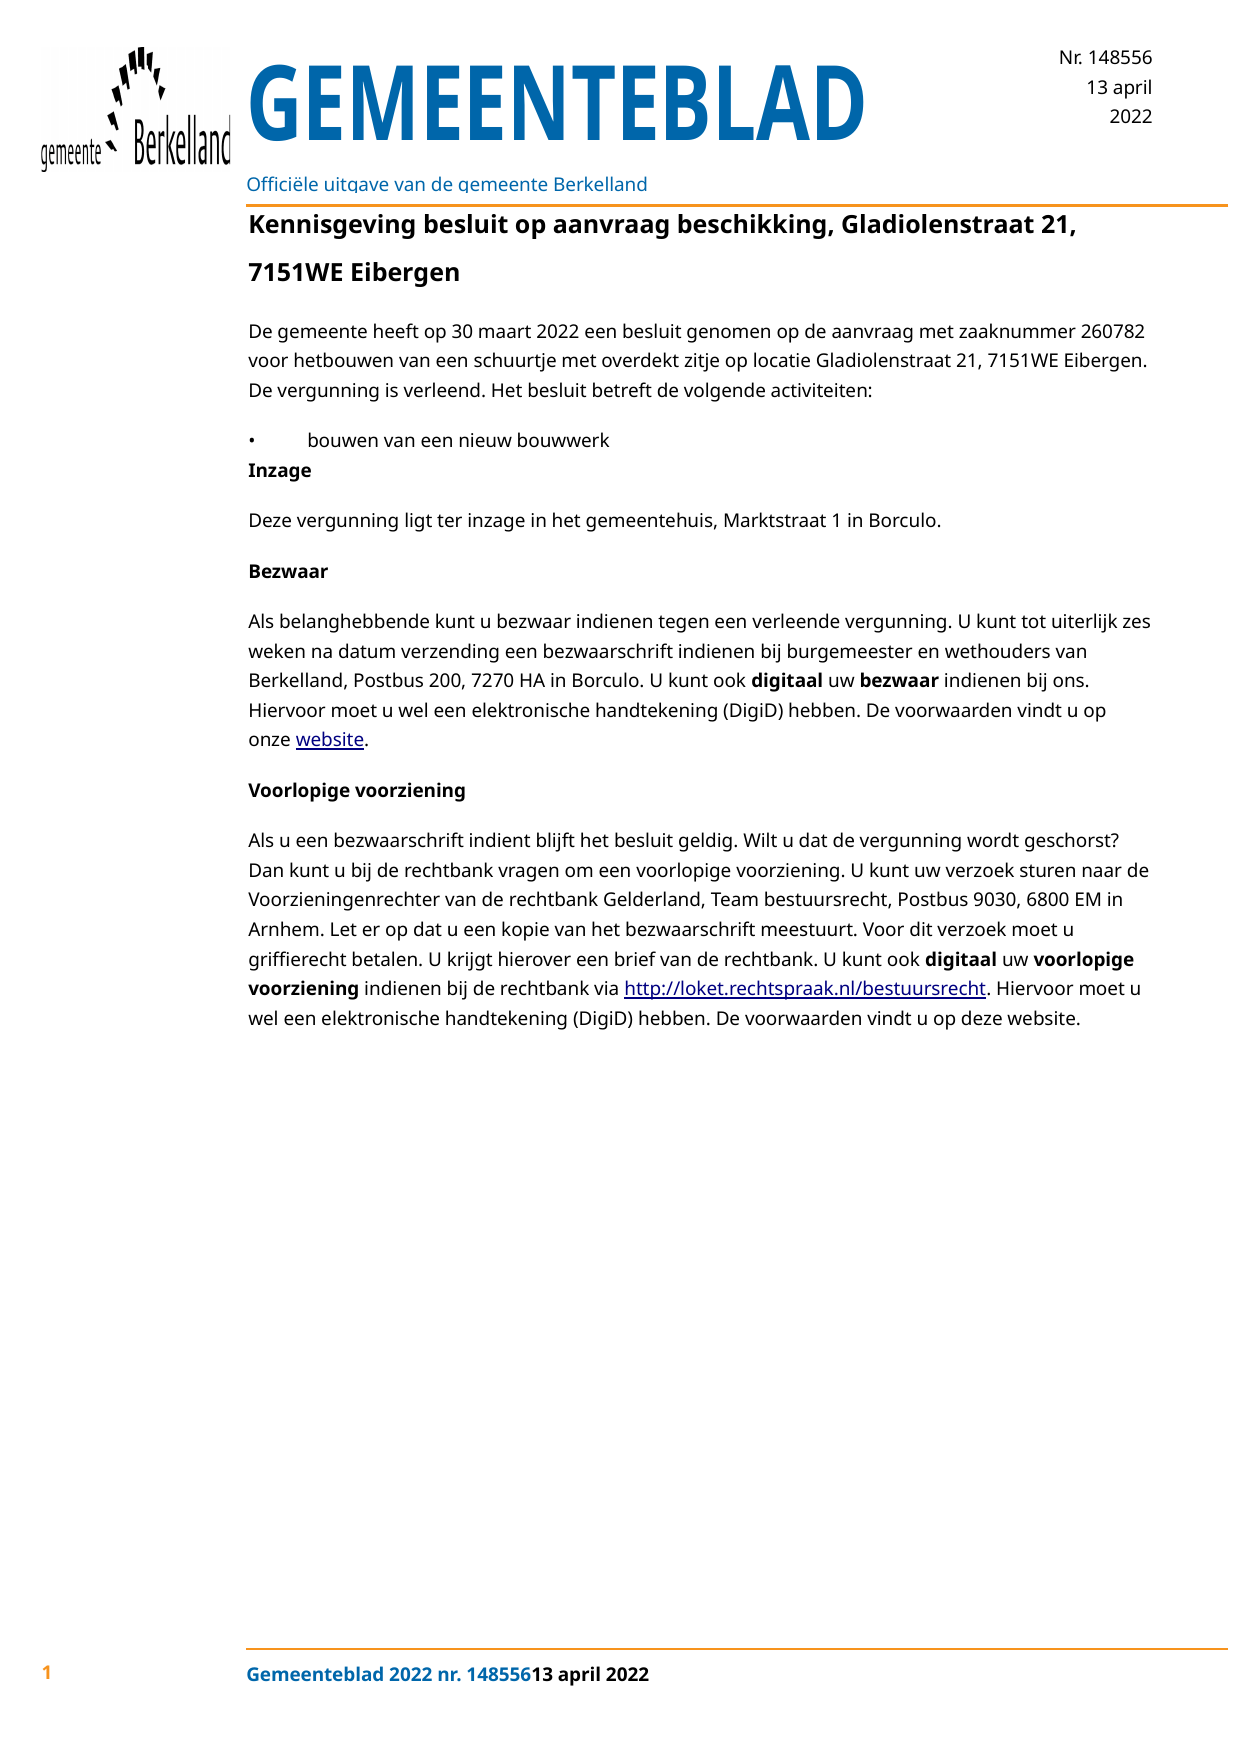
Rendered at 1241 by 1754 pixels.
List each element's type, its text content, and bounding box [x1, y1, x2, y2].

picture [41, 47, 231, 172]
text Als belanghebbende kunt u bezwaar indienen tegen een verleende vergunning. U kunt tot uiterlijk zes weken na datum verzending een bezwaarschrift indienen bij burgemeester en wethouders van Berkelland, Postbus 200, 7270 HA in Borculo. U kunt ook digitaal uw bezwaar indienen bij ons. Hiervoor moet u wel een elektronische handtekening (DigiD) hebben. De voorwaarden vindt u op onze website. [248, 608, 1152, 752]
text Inzage [248, 457, 1152, 483]
text Kennisgeving besluit op aanvraag beschikking, Gladiolenstraat 21, 7151WE Eibergen [248, 207, 1152, 288]
list bouwen van een nieuw bouwwerk [248, 427, 1152, 453]
text Als u een bezwaarschrift indient blijft het besluit geldig. Wilt u dat de vergunning wordt geschorst? Dan kunt u bij de rechtbank vragen om een voorlopige voorziening. U kunt uw verzoek sturen naar de Voorzieningenrechter van de rechtbank Gelderland, Team bestuursrecht, Postbus 9030, 6800 EM in Arnhem. Let er op dat u een kopie van het bezwaarschrift meestuurt. Voor dit verzoek moet u griffierecht betalen. U krijgt hierover een brief van de rechtbank. U kunt ook digitaal uw voorlopige voorziening indienen bij de rechtbank via http://loket.rechtspraak.nl/bestuursrecht. Hiervoor moet u wel een elektronische handtekening (DigiD) hebben. De voorwaarden vindt u op deze website. [248, 827, 1152, 1031]
text Bezwaar [248, 558, 1152, 584]
text De gemeente heeft op 30 maart 2022 een besluit genomen op de aanvraag met zaaknummer 260782 voor hetbouwen van een schuurtje met overdekt zitje op locatie Gladiolenstraat 21, 7151WE Eibergen. De vergunning is verleend. Het besluit betreft de volgende activiteiten: [248, 318, 1152, 403]
text Voorlopige voorziening [248, 777, 1152, 803]
text Deze vergunning ligt ter inzage in het gemeentehuis, Marktstraat 1 in Borculo. [248, 507, 1152, 533]
